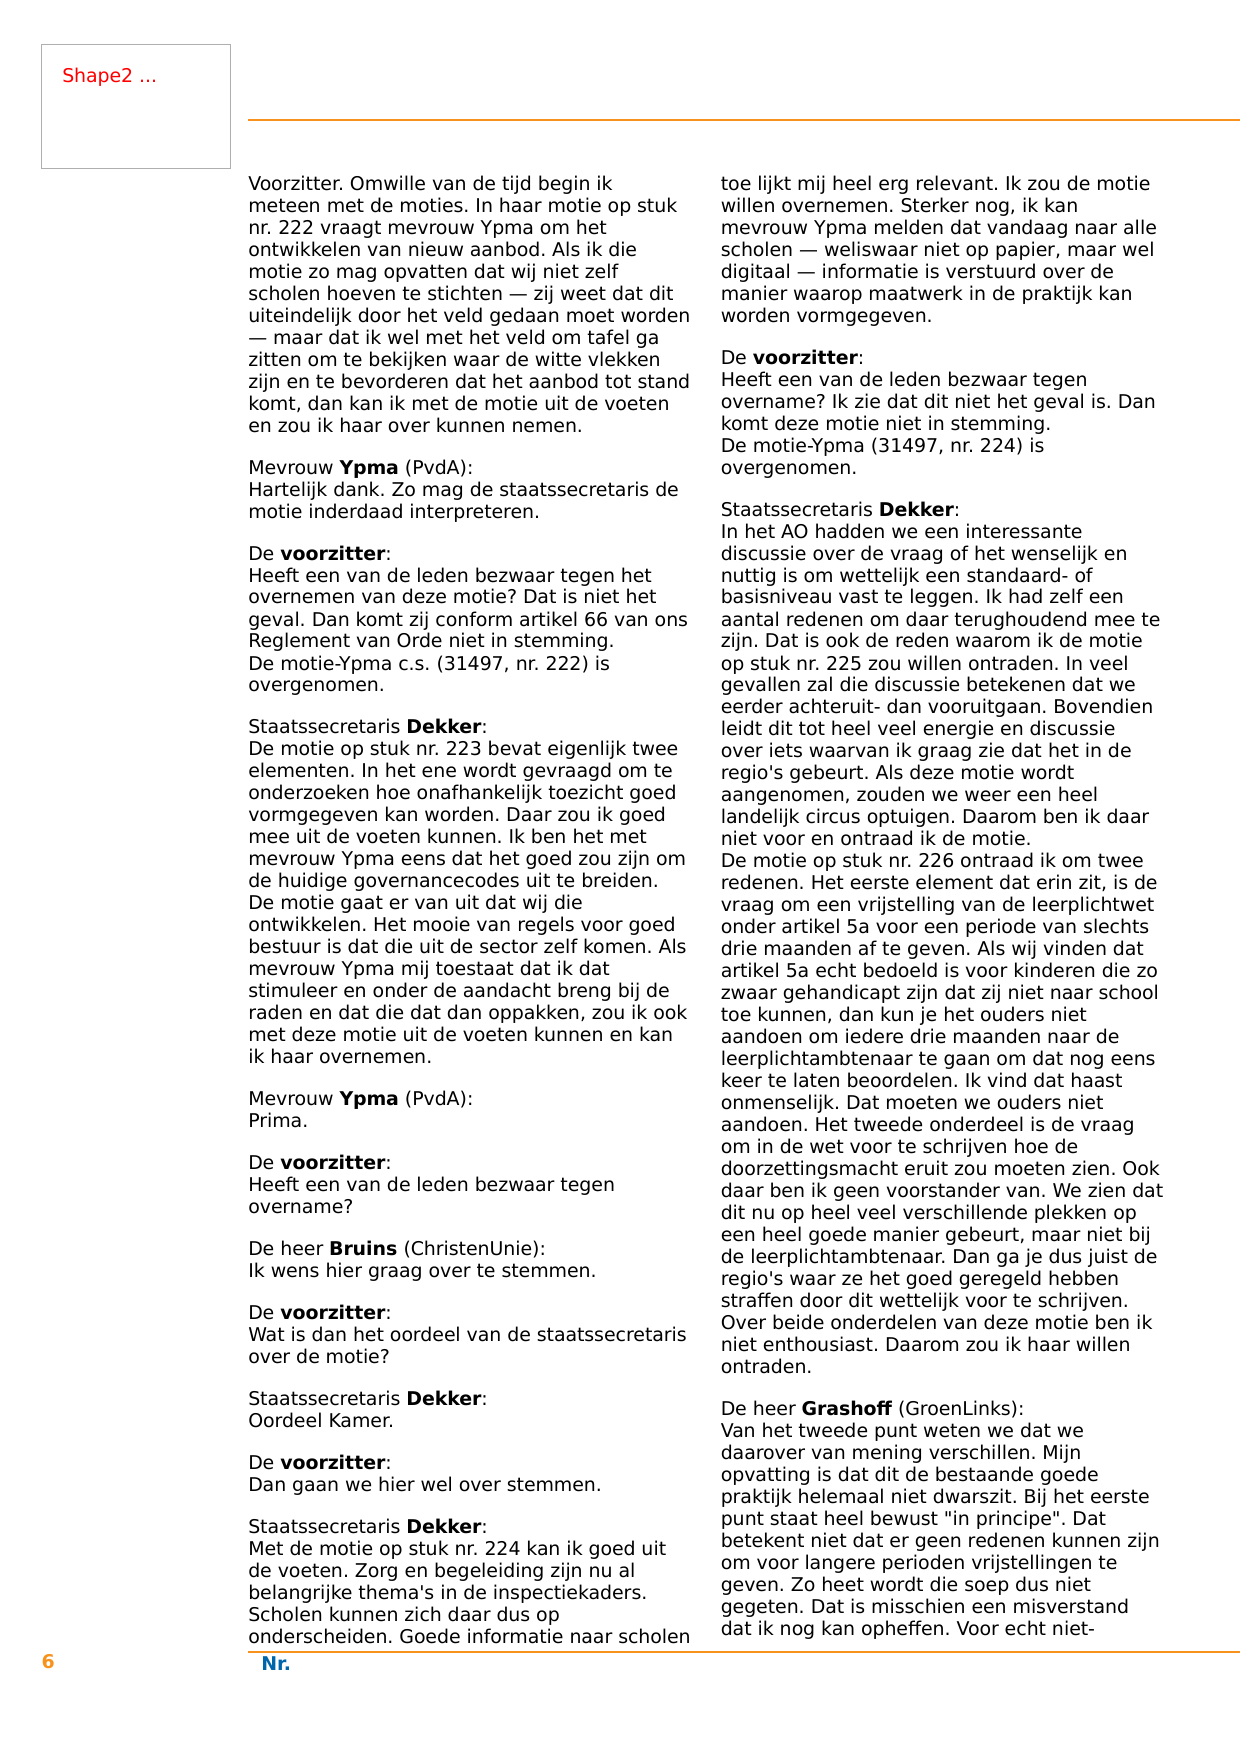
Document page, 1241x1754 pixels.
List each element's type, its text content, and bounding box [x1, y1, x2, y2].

text De voorzitter: [721, 347, 1163, 369]
text De voorzitter: [248, 542, 691, 564]
text Mevrouw Ypma (PvdA): [248, 1088, 691, 1110]
text De voorzitter: [248, 1302, 691, 1324]
text Wat is dan het oordeel van de staatssecretaris over de motie? [248, 1324, 691, 1368]
text Heeft een van de leden bezwaar tegen overname? [248, 1174, 691, 1218]
text Staatssecretaris Dekker: [248, 1516, 691, 1538]
text Heeft een van de leden bezwaar tegen het overnemen van deze motie? Dat is niet het geval. Dan komt zij conform artikel 66 van ons Reglement van Orde niet in stemming. [248, 564, 691, 652]
text De heer Bruins (ChristenUnie): [248, 1238, 691, 1260]
text toe lijkt mij heel erg relevant. Ik zou de motie willen overnemen. Sterker nog, ik kan mevrouw Ypma melden dat vandaag naar alle scholen — weliswaar niet op papier, maar wel digitaal — informatie is verstuurd over de manier waarop maatwerk in de praktijk kan worden vormgegeven. [721, 173, 1163, 327]
text Staatssecretaris Dekker: [721, 498, 1163, 521]
text De motie-Ypma (31497, nr. 224) is overgenomen. [721, 434, 1163, 478]
text Staatssecretaris Dekker: [248, 1388, 691, 1410]
text Heeft een van de leden bezwaar tegen overname? Ik zie dat dit niet het geval is. Dan komt deze motie niet in stemming. [721, 369, 1163, 434]
text Dan gaan we hier wel over stemmen. [248, 1474, 691, 1496]
text De motie-Ypma c.s. (31497, nr. 222) is overgenomen. [248, 652, 691, 696]
text De voorzitter: [248, 1452, 691, 1474]
text De motie op stuk nr. 223 bevat eigenlijk twee elementen. In het ene wordt gevraagd om te onderzoeken hoe onafhankelijk toezicht goed vormgegeven kan worden. Daar zou ik goed mee uit de voeten kunnen. Ik ben het met mevrouw Ypma eens dat het goed zou zijn om de huidige governancecodes uit te breiden. De motie gaat er van uit dat wij die ontwikkelen. Het mooie van regels voor goed bestuur is dat die uit de sector zelf komen. Als mevrouw Ypma mij toestaat dat ik dat stimuleer en onder de aandacht breng bij de raden en dat die dat dan oppakken, zou ik ook met deze motie uit de voeten kunnen en kan ik haar overnemen. [248, 738, 691, 1068]
text In het AO hadden we een interessante discussie over de vraag of het wenselijk en nuttig is om wettelijk een standaard- of basisniveau vast te leggen. Ik had zelf een aantal redenen om daar terughoudend mee te zijn. Dat is ook de reden waarom ik de motie op stuk nr. 225 zou willen ontraden. In veel gevallen zal die discussie betekenen dat we eerder achteruit- dan vooruitgaan. Bovendien leidt dit tot heel veel energie en discussie over iets waarvan ik graag zie dat het in de regio's gebeurt. Als deze motie wordt aangenomen, zouden we weer een heel landelijk circus optuigen. Daarom ben ik daar niet voor en ontraad ik de motie. [721, 521, 1163, 850]
text Staatssecretaris Dekker: [248, 716, 691, 738]
text Mevrouw Ypma (PvdA): [248, 457, 691, 478]
text De heer Grashoff (GroenLinks): [721, 1398, 1163, 1420]
text De motie op stuk nr. 226 ontraad ik om twee redenen. Het eerste element dat erin zit, is de vraag om een vrijstelling van de leerplichtwet onder artikel 5a voor een periode van slechts drie maanden af te geven. Als wij vinden dat artikel 5a echt bedoeld is voor kinderen die zo zwaar gehandicapt zijn dat zij niet naar school toe kunnen, dan kun je het ouders niet aandoen om iedere drie maanden naar de leerplichtambtenaar te gaan om dat nog eens keer te laten beoordelen. Ik vind dat haast onmenselijk. Dat moeten we ouders niet aandoen. Het tweede onderdeel is de vraag om in de wet voor te schrijven hoe de doorzettingsmacht eruit zou moeten zien. Ook daar ben ik geen voorstander van. We zien dat dit nu op heel veel verschillende plekken op een heel goede manier gebeurt, maar niet bij de leerplichtambtenaar. Dan ga je dus juist de regio's waar ze het goed geregeld hebben straffen door dit wettelijk voor te schrijven. Over beide onderdelen van deze motie ben ik niet enthousiast. Daarom zou ik haar willen ontraden. [721, 850, 1163, 1378]
text Prima. [248, 1110, 691, 1132]
text Hartelijk dank. Zo mag de staatssecretaris de motie inderdaad interpreteren. [248, 478, 691, 522]
text De voorzitter: [248, 1152, 691, 1174]
text Oordeel Kamer. [248, 1410, 691, 1432]
text Ik wens hier graag over te stemmen. [248, 1260, 691, 1282]
text Voorzitter. Omwille van de tijd begin ik meteen met de moties. In haar motie op stuk nr. 222 vraagt mevrouw Ypma om het ontwikkelen van nieuw aanbod. Als ik die motie zo mag opvatten dat wij niet zelf scholen hoeven te stichten — zij weet dat dit uiteindelijk door het veld gedaan moet worden — maar dat ik wel met het veld om tafel ga zitten om te bekijken waar de witte vlekken zijn en te bevorderen dat het aanbod tot stand komt, dan kan ik met de motie uit de voeten en zou ik haar over kunnen nemen. [248, 173, 691, 437]
text Van het tweede punt weten we dat we daarover van mening verschillen. Mijn opvatting is dat dit de bestaande goede praktijk helemaal niet dwarszit. Bij het eerste punt staat heel bewust "in principe". Dat betekent niet dat er geen redenen kunnen zijn om voor langere perioden vrijstellingen te geven. Zo heet wordt die soep dus niet gegeten. Dat is misschien een misverstand dat ik nog kan opheffen. Voor echt niet- [721, 1420, 1163, 1639]
text Met de motie op stuk nr. 224 kan ik goed uit de voeten. Zorg en begeleiding zijn nu al belangrijke thema's in de inspectiekaders. Scholen kunnen zich daar dus op onderscheiden. Goede informatie naar scholen [248, 1538, 691, 1648]
